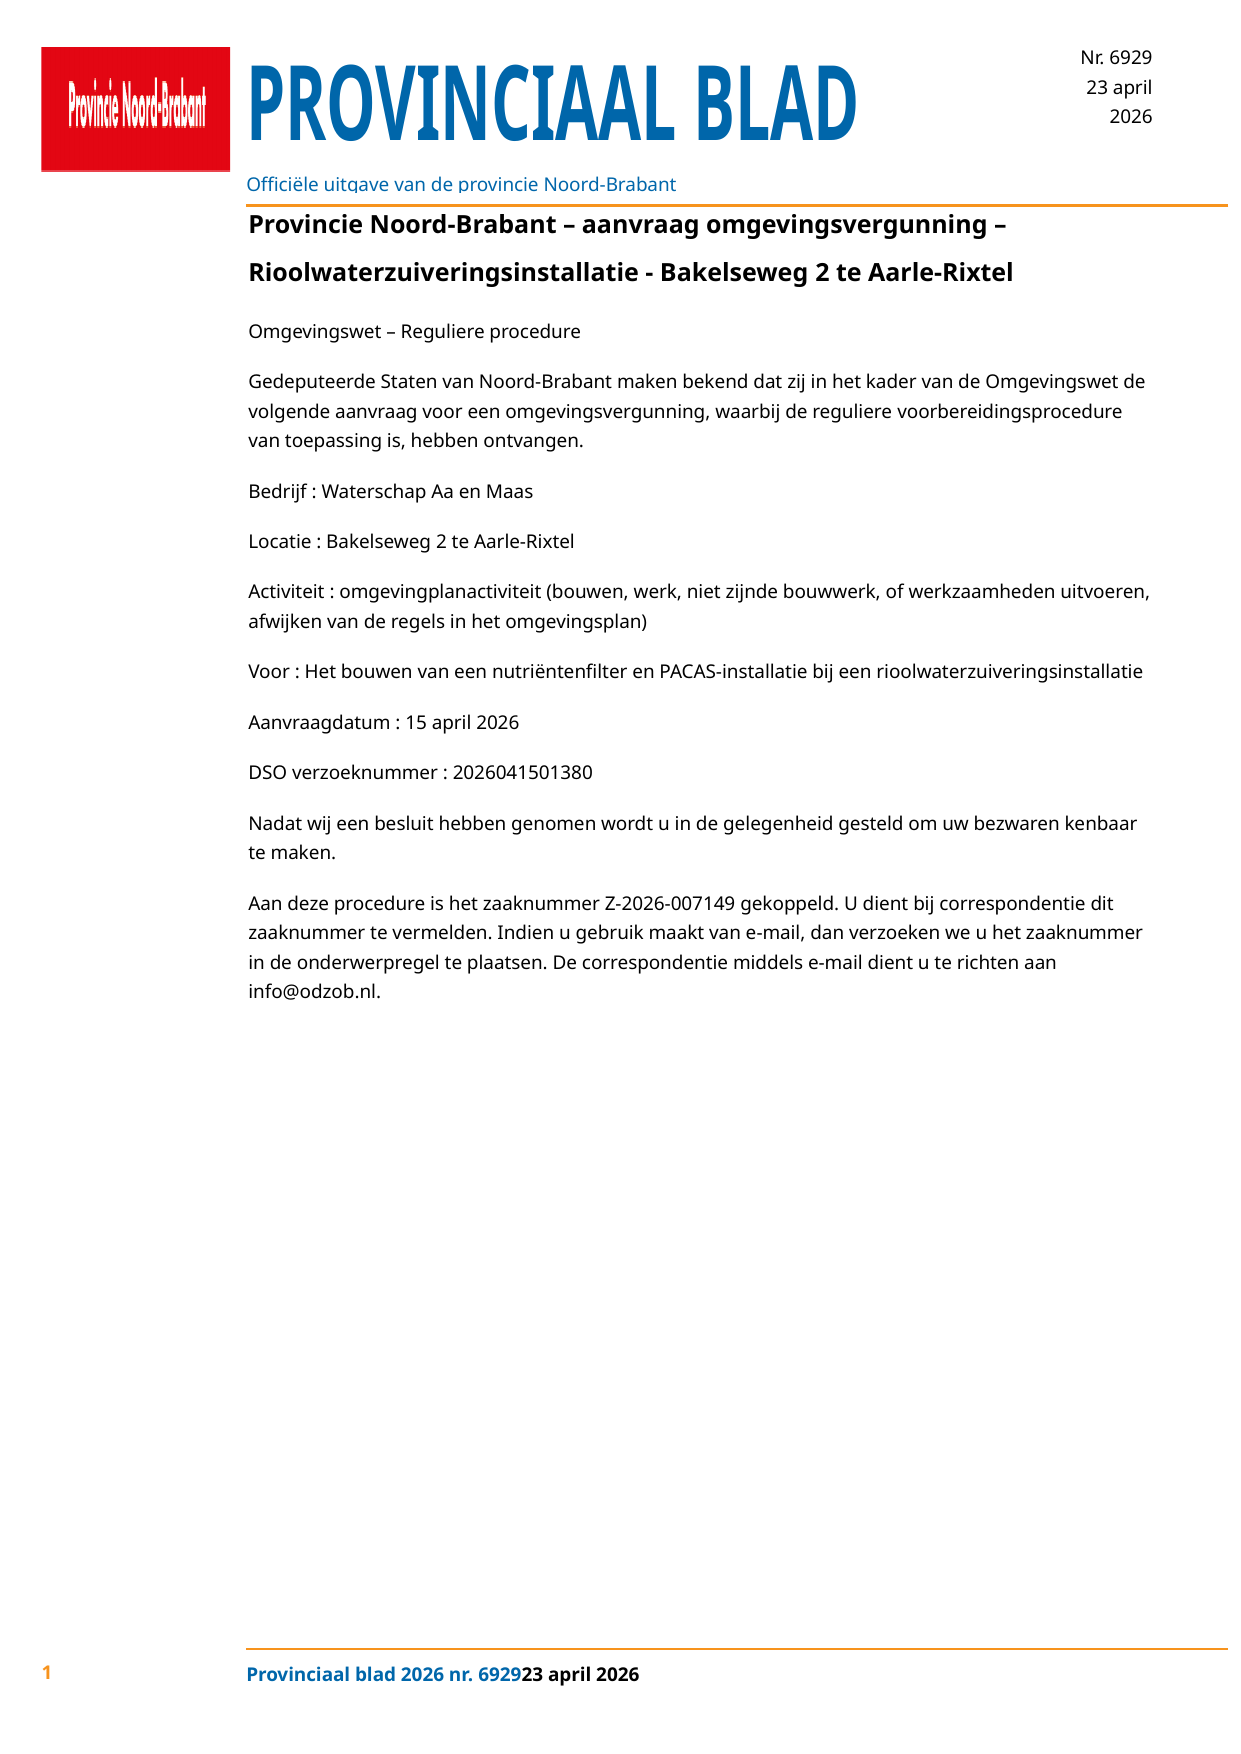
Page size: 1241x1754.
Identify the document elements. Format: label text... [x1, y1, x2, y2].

text DSO verzoeknummer : 2026041501380 [248, 759, 1152, 785]
text Omgevingswet – Reguliere procedure [248, 318, 1152, 344]
text Activiteit : omgevingplanactiviteit (bouwen, werk, niet zijnde bouwwerk, of werkzaamheden uitvoeren, afwijken van de regels in het omgevingsplan) [248, 579, 1152, 634]
picture [41, 47, 231, 172]
text Bedrijf : ​Waterschap Aa en Maas [248, 478, 1152, 504]
text Locatie : Bakelseweg 2​ te Aarle-Rixtel [248, 528, 1152, 554]
text Gedeputeerde Staten van Noord-Brabant maken bekend dat zij in het kader van de Omgevingswet de volgende aanvraag voor een omgevingsvergunning, waarbij de reguliere voorbereidingsprocedure van toepassing is, hebben ontvangen. [248, 368, 1152, 453]
text Aanvraagdatum : 15 april 2026 [248, 709, 1152, 735]
text Provincie Noord-Brabant – aanvraag omgevingsvergunning –​ Rioolwaterzuiveringsinstallatie - Bakelseweg 2​ te Aarle-Rixtel [248, 207, 1152, 288]
text Aan deze procedure is het zaaknummer Z-2026-007149 gekoppeld. U dient bij correspondentie dit zaaknummer te vermelden. Indien u gebruik maakt van e-mail, dan verzoeken we u het zaaknummer in de onderwerpregel te plaatsen. De correspondentie middels e-mail dient u te richten aan info@odzob.nl. [248, 890, 1152, 1004]
text Voor : Het bouwen van een nutriëntenfilter en PACAS-installatie bij een rioolwaterzuiveringsinstallatie [248, 659, 1152, 684]
text Nadat wij een besluit hebben genomen wordt u in de gelegenheid gesteld om uw bezwaren kenbaar te maken. [248, 810, 1152, 865]
